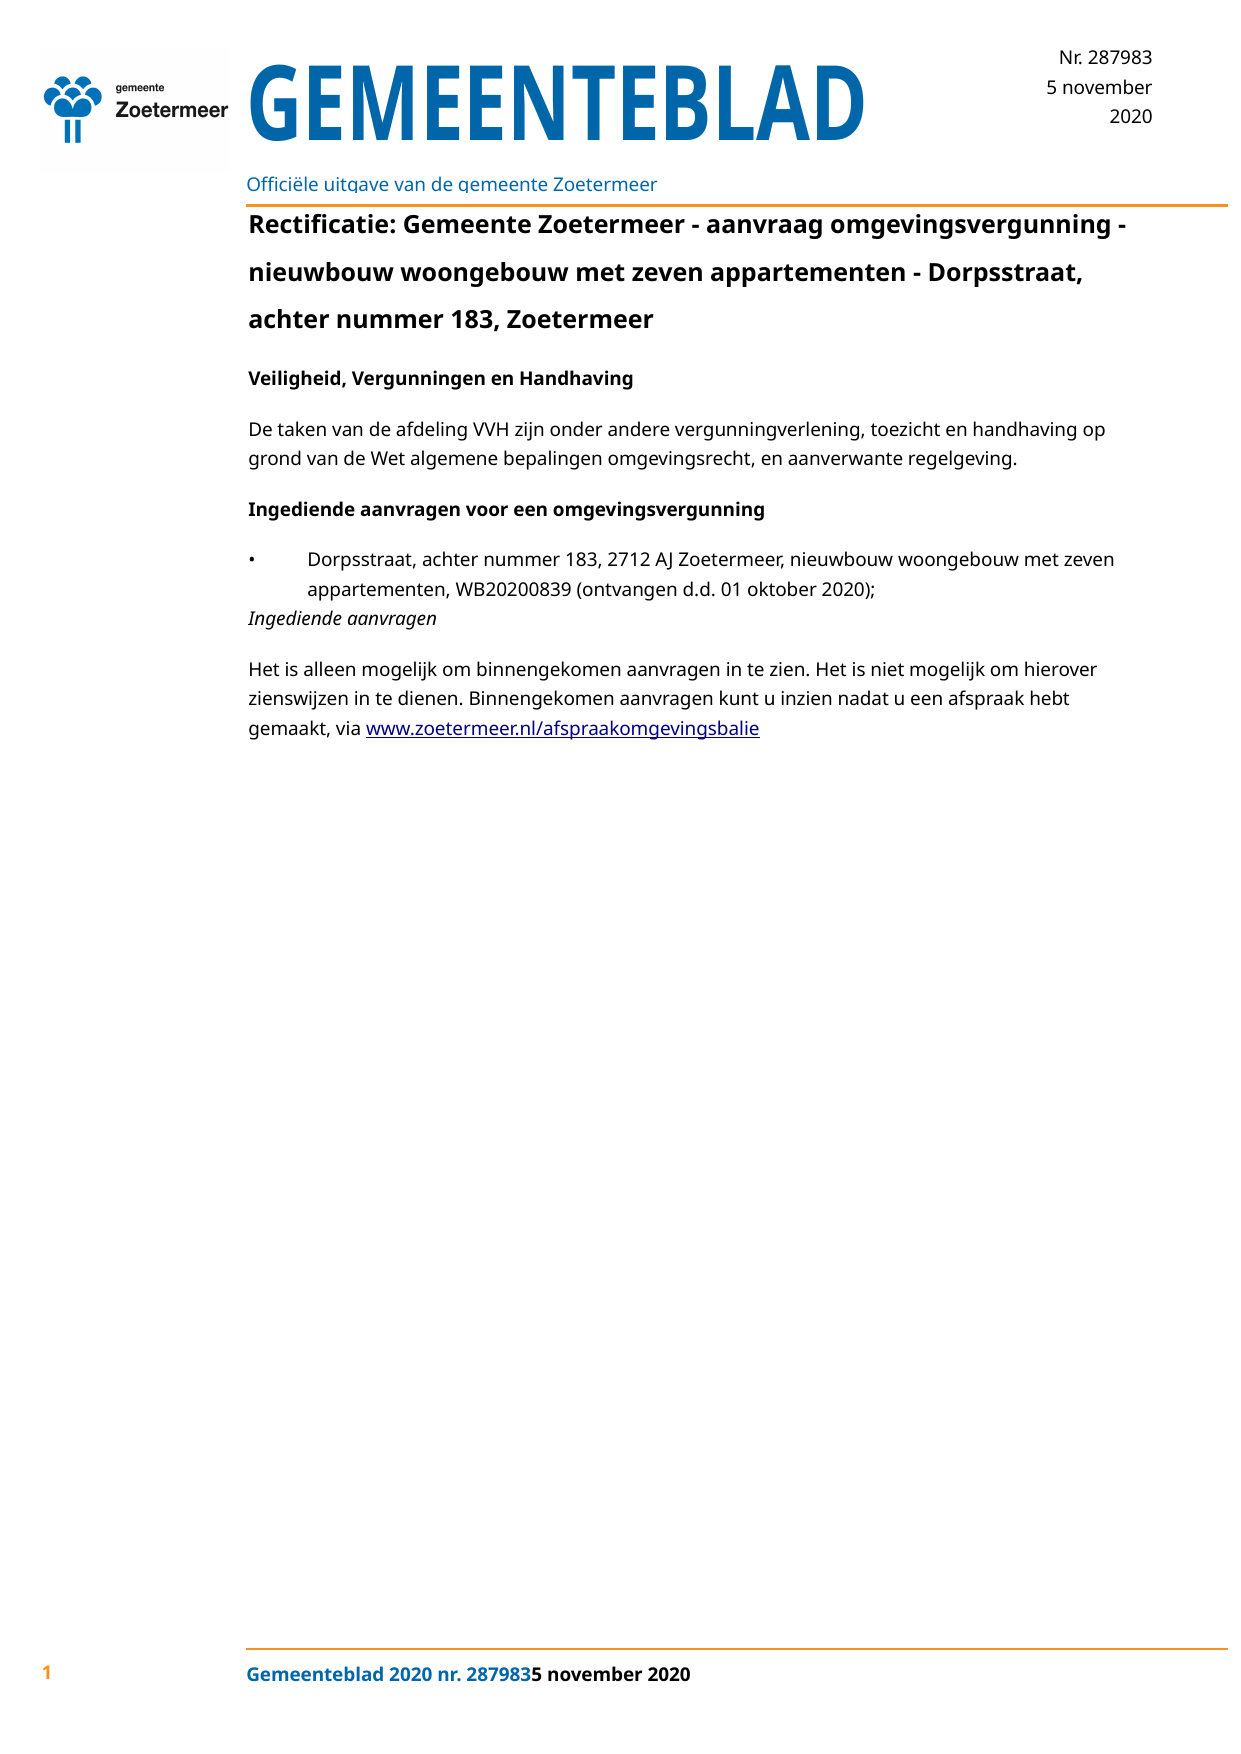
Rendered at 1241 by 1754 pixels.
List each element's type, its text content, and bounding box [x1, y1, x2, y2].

text Ingediende aanvragen voor een omgevingsvergunning [248, 496, 1152, 522]
picture [41, 47, 231, 172]
text Het is alleen mogelijk om binnengekomen aanvragen in te zien. Het is niet mogelijk om hierover zienswijzen in te dienen. Binnengekomen aanvragen kunt u inzien nadat u een afspraak hebt gemaakt, via www.zoetermeer.nl/afspraakomgevingsbalie [248, 656, 1152, 741]
list Dorpsstraat, achter nummer 183, 2712 AJ Zoetermeer, nieuwbouw woongebouw met zeven appartementen, WB20200839 (ontvangen d.d. 01 oktober 2020); [248, 546, 1152, 602]
text Ingediende aanvragen [248, 606, 1152, 631]
text Rectificatie: Gemeente Zoetermeer - aanvraag omgevingsvergunning - nieuwbouw woongebouw met zeven appartementen - Dorpsstraat, achter nummer 183, Zoetermeer [248, 207, 1152, 336]
text De taken van de afdeling VVH zijn onder andere vergunningverlening, toezicht en handhaving op grond van de Wet algemene bepalingen omgevingsrecht, en aanverwante regelgeving. [248, 416, 1152, 471]
text Veiligheid, Vergunningen en Handhaving [248, 366, 1152, 391]
